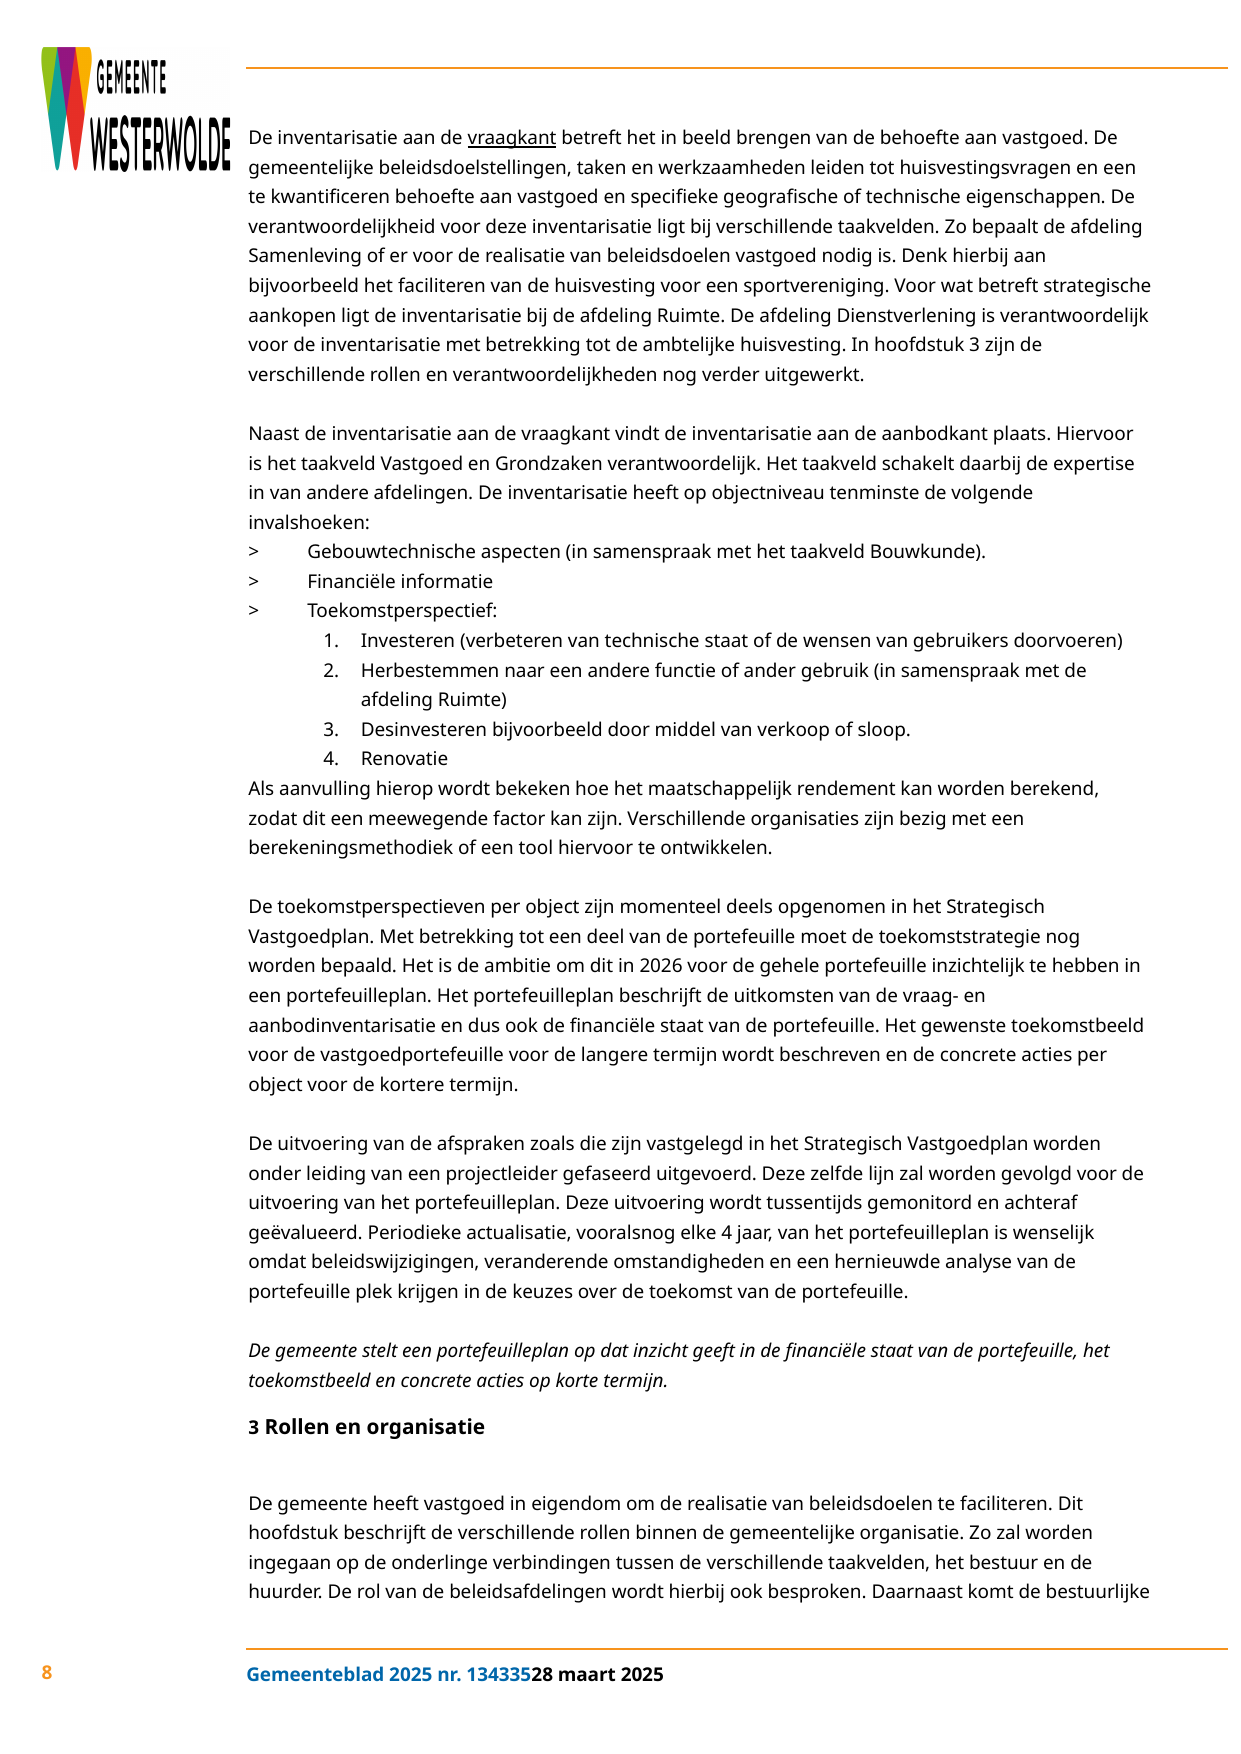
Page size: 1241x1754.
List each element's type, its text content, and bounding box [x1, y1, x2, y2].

list Desinvesteren bijvoorbeeld door middel van verkoop of sloop. [323, 716, 1152, 742]
list Toekomstperspectief: [248, 598, 1152, 623]
list Financiële informatie [248, 568, 1152, 594]
text De uitvoering van de afspraken zoals die zijn vastgelegd in het Strategisch Vastgoedplan worden onder leiding van een projectleider gefaseerd uitgevoerd. Deze zelfde lijn zal worden gevolgd voor de uitvoering van het portefeuilleplan. Deze uitvoering wordt tussentijds gemonitord en achteraf geëvalueerd. Periodieke actualisatie, vooralsnog elke 4 jaar, van het portefeuilleplan is wenselijk omdat beleidswijzigingen, veranderende omstandigheden en een hernieuwde analyse van de portefeuille plek krijgen in de keuzes over de toekomst van de portefeuille. [248, 1130, 1152, 1304]
table_header De gemeente stelt een portefeuilleplan op dat inzicht geeft in de financiële staat van de portefeuille, het toekomstbeeld en concrete acties op korte termijn. [248, 1338, 1152, 1393]
picture [41, 47, 231, 172]
list Herbestemmen naar een andere functie of ander gebruik (in samenspraak met de afdeling Ruimte) [323, 657, 1152, 712]
text De gemeente heeft vastgoed in eigendom om de realisatie van beleidsdoelen te faciliteren. Dit hoofdstuk beschrijft de verschillende rollen binnen de gemeentelijke organisatie. Zo zal worden ingegaan op de onderlinge verbindingen tussen de verschillende taakvelden, het bestuur en de huurder. De rol van de beleidsafdelingen wordt hierbij ook besproken. Daarnaast komt de bestuurlijke [248, 1490, 1152, 1604]
text De toekomstperspectieven per object zijn momenteel deels opgenomen in het Strategisch Vastgoedplan. Met betrekking tot een deel van de portefeuille moet de toekomststrategie nog worden bepaald. Het is de ambitie om dit in 2026 voor de gehele portefeuille inzichtelijk te hebben in een portefeuilleplan. Het portefeuilleplan beschrijft de uitkomsten van de vraag- en aanbodinventarisatie en dus ook de financiële staat van de portefeuille. Het gewenste toekomstbeeld voor de vastgoedportefeuille voor de langere termijn wordt beschreven en de concrete acties per object voor de kortere termijn. [248, 893, 1152, 1097]
list Gebouwtechnische aspecten (in samenspraak met het taakveld Bouwkunde). [248, 538, 1152, 564]
text De inventarisatie aan de vraagkant betreft het in beeld brengen van de behoefte aan vastgoed. De gemeentelijke beleidsdoelstellingen, taken en werkzaamheden leiden tot huisvestingsvragen en een te kwantificeren behoefte aan vastgoed en specifieke geografische of technische eigenschappen. De verantwoordelijkheid voor deze inventarisatie ligt bij verschillende taakvelden. Zo bepaalt de afdeling Samenleving of er voor de realisatie van beleidsdoelen vastgoed nodig is. Denk hierbij aan bijvoorbeeld het faciliteren van de huisvesting voor een sportvereniging. Voor wat betreft strategische aankopen ligt de inventarisatie bij de afdeling Ruimte. De afdeling Dienstverlening is verantwoordelijk voor de inventarisatie met betrekking tot de ambtelijke huisvesting. In hoofdstuk 3 zijn de verschillende rollen en verantwoordelijkheden nog verder uitgewerkt. [248, 124, 1152, 387]
text Als aanvulling hierop wordt bekeken hoe het maatschappelijk rendement kan worden berekend, zodat dit een meewegende factor kan zijn. Verschillende organisaties zijn bezig met een berekeningsmethodiek of een tool hiervoor te ontwikkelen. [248, 775, 1152, 860]
text Naast de inventarisatie aan de vraagkant vindt de inventarisatie aan de aanbodkant plaats. Hiervoor is het taakveld Vastgoed en Grondzaken verantwoordelijk. Het taakveld schakelt daarbij de expertise in van andere afdelingen. De inventarisatie heeft op objectniveau tenminste de volgende invalshoeken: [248, 420, 1152, 535]
list Renovatie [323, 746, 1152, 771]
list Investeren (verbeteren van technische staat of de wensen van gebruikers doorvoeren) [323, 627, 1152, 653]
text 3 Rollen en organisatie [248, 1412, 1152, 1440]
